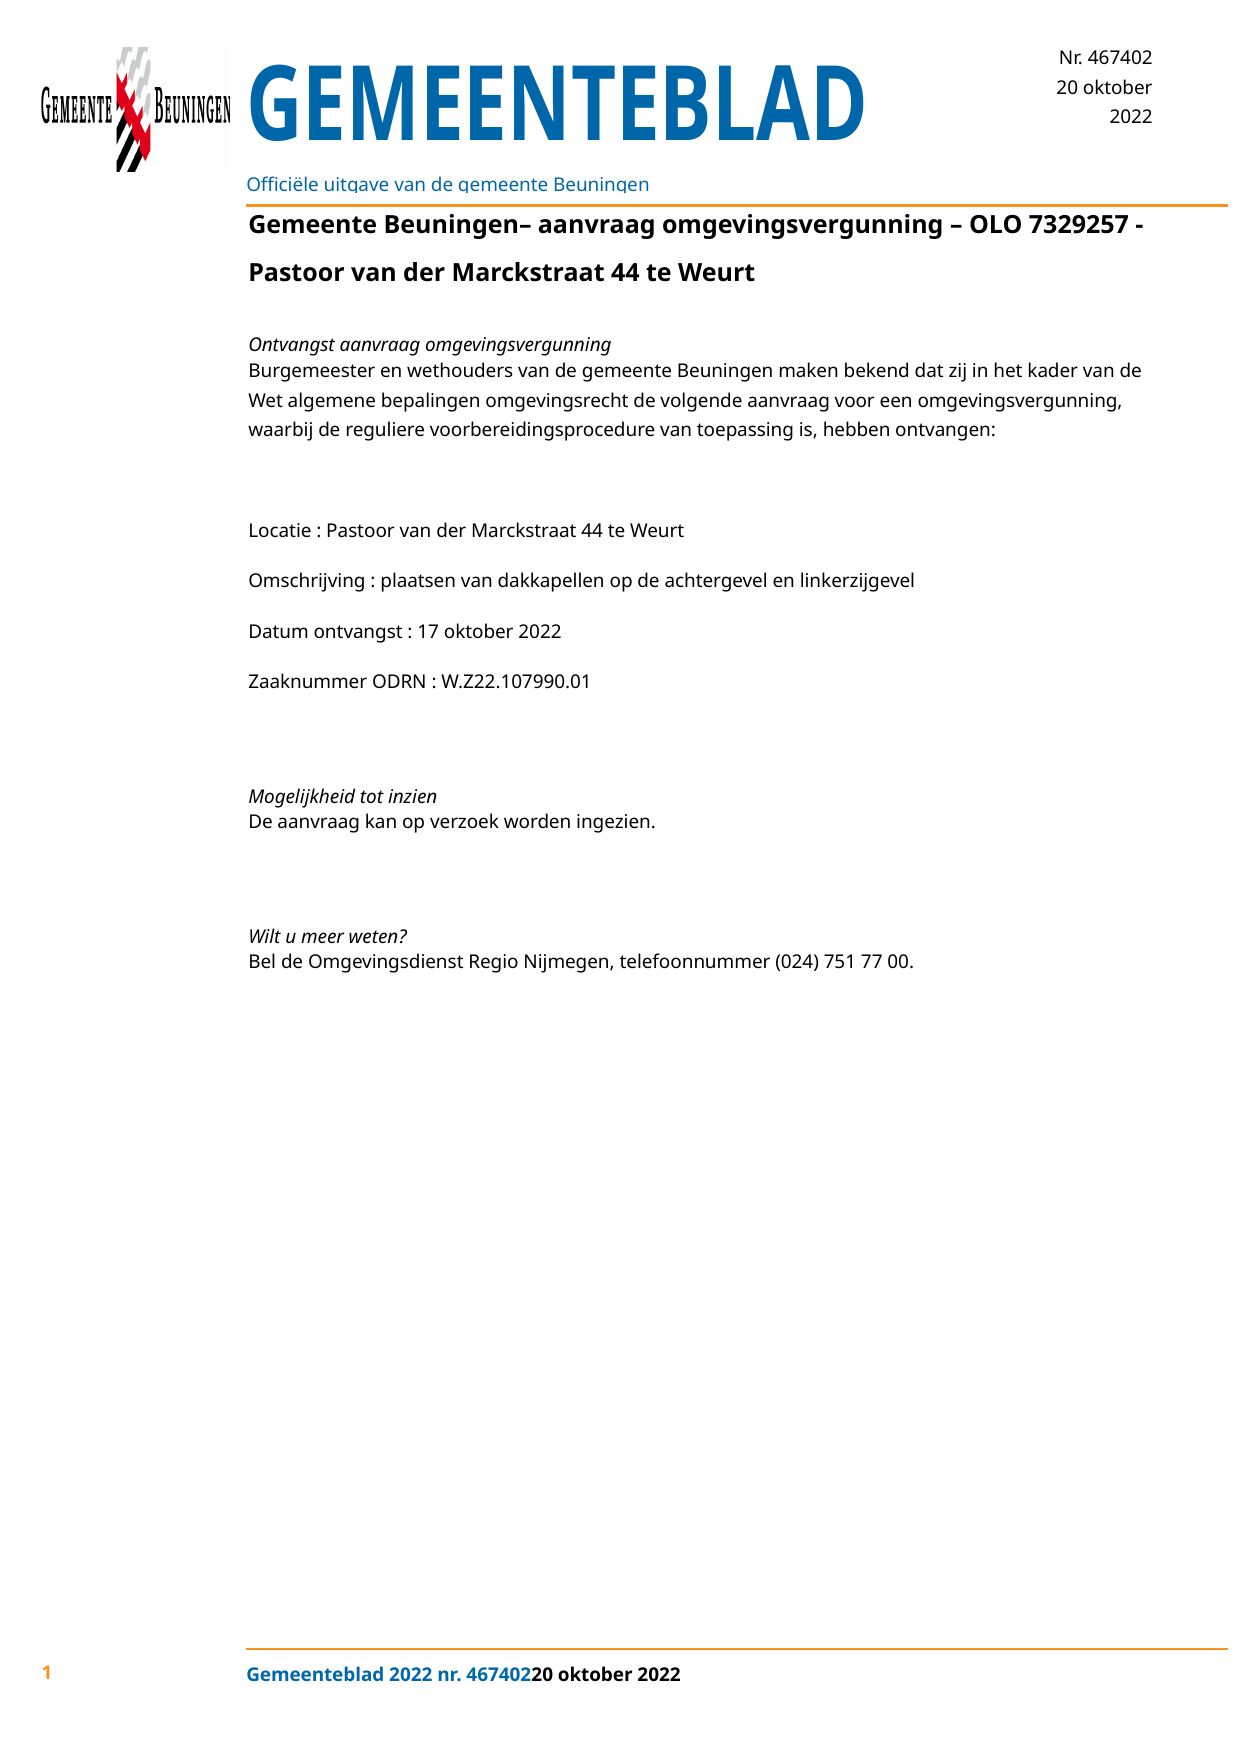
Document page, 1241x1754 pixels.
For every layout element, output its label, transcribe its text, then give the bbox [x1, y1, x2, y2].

text Omschrijving : plaatsen van dakkapellen op de achtergevel en linkerzijgevel [248, 568, 1152, 593]
text De aanvraag kan op verzoek worden ingezien. [248, 808, 1152, 834]
text Gemeente Beuningen– aanvraag omgevingsvergunning – OLO 7329257 - Pastoor van der Marckstraat 44 te Weurt [248, 207, 1152, 288]
text Wilt u meer weten? [248, 923, 1152, 949]
text Bel de Omgevingsdienst Regio Nijmegen, telefoonnummer (024) 751 77 00. [248, 949, 1152, 974]
text Zaaknummer ODRN : W.Z22.107990.01 [248, 668, 1152, 694]
text Ontvangst aanvraag omgevingsvergunning [248, 331, 1152, 357]
text Burgemeester en wethouders van de gemeente Beuningen maken bekend dat zij in het kader van de Wet algemene bepalingen omgevingsrecht de volgende aanvraag voor een omgevingsvergunning, waarbij de reguliere voorbereidingsprocedure van toepassing is, hebben ontvangen: [248, 357, 1152, 442]
text Mogelijkheid tot inzien [248, 783, 1152, 808]
picture [41, 47, 231, 172]
text Locatie : Pastoor van der Marckstraat 44 te Weurt [248, 517, 1152, 543]
text Datum ontvangst : 17 oktober 2022 [248, 618, 1152, 644]
